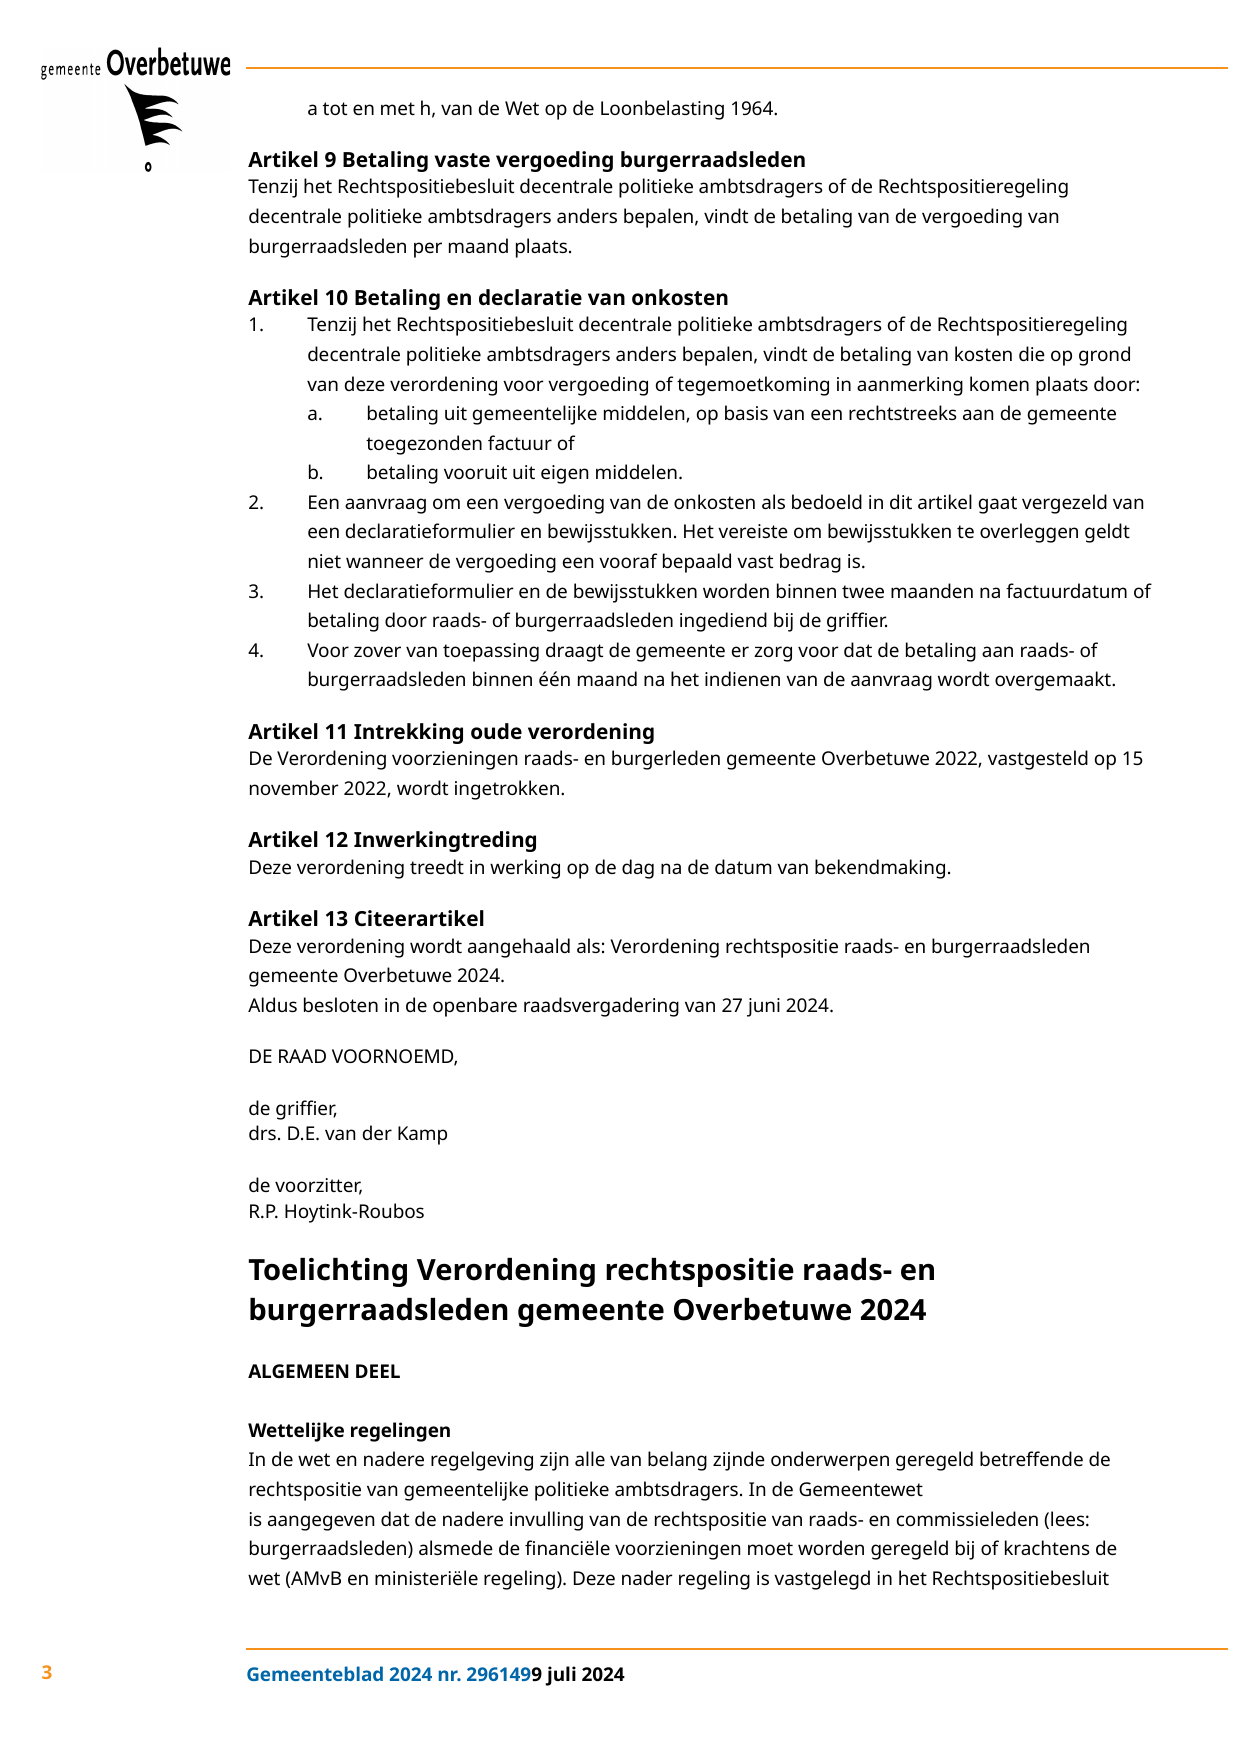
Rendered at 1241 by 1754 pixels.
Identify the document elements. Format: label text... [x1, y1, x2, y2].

text ALGEMEEN DEEL [248, 1358, 1152, 1383]
text Artikel 9 Betaling vaste vergoeding burgerraadsleden [248, 145, 1152, 174]
text R.P. Hoytink-Roubos [248, 1198, 1152, 1223]
text Toelichting Verordening rechtspositie raads- en burgerraadsleden gemeente Overbetuwe 2024 [248, 1249, 1152, 1329]
list Het declaratieformulier en de bewijsstukken worden binnen twee maanden na factuurdatum of betaling door raads- of burgerraadsleden ingediend bij de griffier. [248, 578, 1152, 633]
text Artikel 11 Intrekking oude verordening [248, 717, 1152, 746]
text de voorzitter, [248, 1172, 1152, 1198]
text Deze verordening treedt in werking op de dag na de datum van bekendmaking. [248, 854, 1152, 880]
list Tenzij het Rechtspositiebesluit decentrale politieke ambtsdragers of de Rechtspositieregeling decentrale politieke ambtsdragers anders bepalen, vindt de betaling van kosten die op grond van deze verordening voor vergoeding of tegemoetkoming in aanmerking komen plaats door: [248, 312, 1152, 397]
text de griffier, [248, 1095, 1152, 1121]
text De Verordening voorzieningen raads- en burgerleden gemeente Overbetuwe 2022, vastgesteld op 15 november 2022, wordt ingetrokken. [248, 746, 1152, 801]
text Tenzij het Rechtspositiebesluit decentrale politieke ambtsdragers of de Rechtspositieregeling decentrale politieke ambtsdragers anders bepalen, vindt de betaling van de vergoeding van burgerraadsleden per maand plaats. [248, 174, 1152, 258]
text Aldus besloten in de openbare raadsvergadering van 27 juni 2024. [248, 992, 1152, 1018]
text In de wet en nadere regelgeving zijn alle van belang zijnde onderwerpen geregeld betreffende de rechtspositie van gemeentelijke politieke ambtsdragers. In de Gemeentewet [248, 1447, 1152, 1502]
list a tot en met h, van de Wet op de Loonbelasting 1964. [248, 95, 1152, 121]
text drs. D.E. van der Kamp [248, 1121, 1152, 1146]
text Artikel 12 Inwerkingtreding [248, 826, 1152, 854]
picture [41, 47, 231, 172]
list Een aanvraag om een vergoeding van de onkosten als bedoeld in dit artikel gaat vergezeld van een declaratieformulier en bewijsstukken. Het vereiste om bewijsstukken te overleggen geldt niet wanneer de vergoeding een vooraf bepaald vast bedrag is. [248, 489, 1152, 574]
text Wettelijke regelingen [248, 1417, 1152, 1443]
list betaling vooruit uit eigen middelen. [307, 459, 1152, 485]
text Deze verordening wordt aangehaald als: Verordening rechtspositie raads- en burgerraadsleden gemeente Overbetuwe 2024. [248, 933, 1152, 988]
text Artikel 13 Citeerartikel [248, 904, 1152, 933]
text Artikel 10 Betaling en declaratie van onkosten [248, 283, 1152, 312]
list Voor zover van toepassing draagt de gemeente er zorg voor dat de betaling aan raads- of burgerraadsleden binnen één maand na het indienen van de aanvraag wordt overgemaakt. [248, 637, 1152, 692]
text DE RAAD VOORNOEMD, [248, 1043, 1152, 1069]
list betaling uit gemeentelijke middelen, op basis van een rechtstreeks aan de gemeente toegezonden factuur of [307, 400, 1152, 456]
text is aangegeven dat de nadere invulling van de rechtspositie van raads- en commissieleden (lees: burgerraadsleden) alsmede de financiële voorzieningen moet worden geregeld bij of krachtens de wet (AMvB en ministeriële regeling). Deze nader regeling is vastgelegd in het Rechtspositiebesluit [248, 1506, 1152, 1591]
